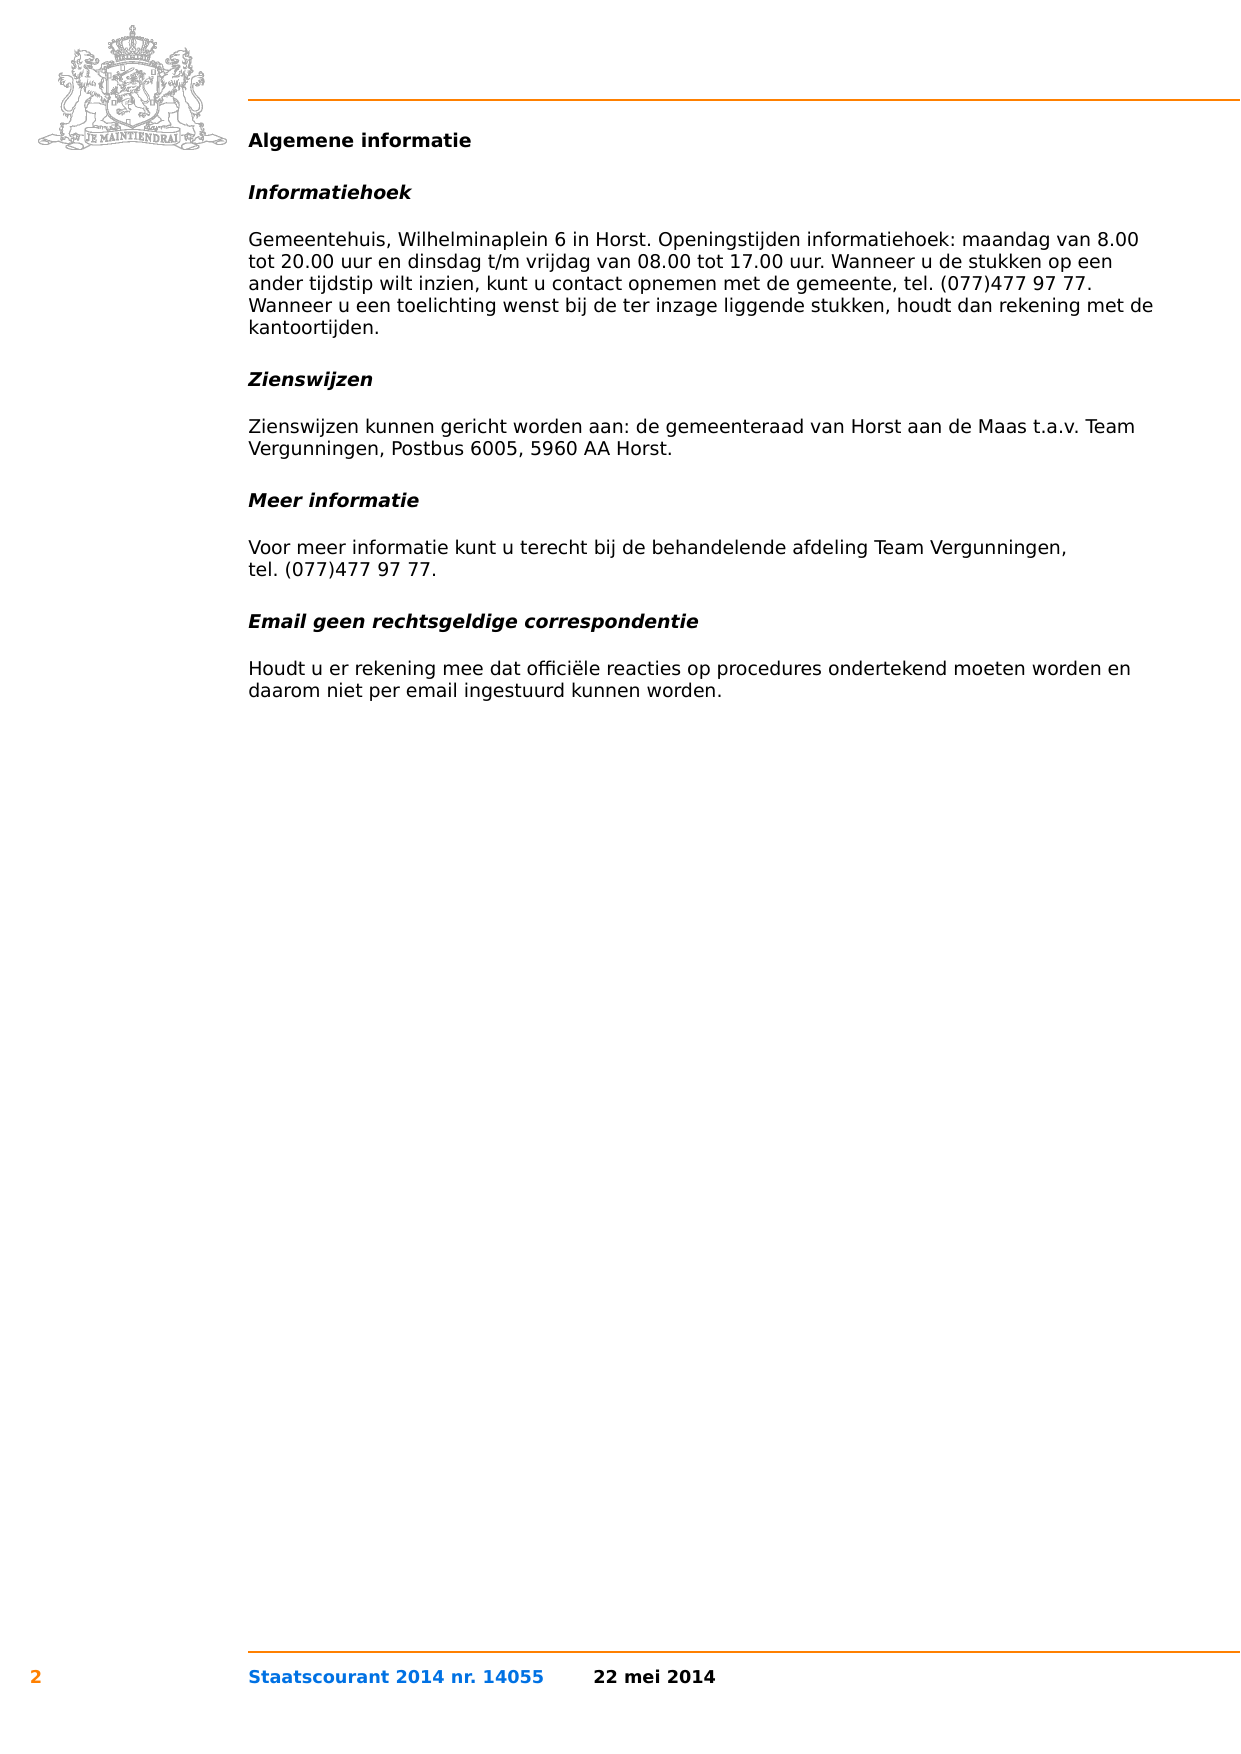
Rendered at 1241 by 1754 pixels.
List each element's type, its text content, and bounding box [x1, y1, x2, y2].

text Gemeentehuis, Wilhelminaplein 6 in Horst. Openingstijden informatiehoek: maandag van 8.00 tot 20.00 uur en dinsdag t/m vrijdag van 08.00 tot 17.00 uur. Wanneer u de stukken op een ander tijdstip wilt inzien, kunt u contact opnemen met de gemeente, tel. (077)477 97 77. Wanneer u een toelichting wenst bij de ter inzage liggende stukken, houdt dan rekening met de kantoortijden. [248, 229, 1163, 339]
picture [38, 25, 227, 150]
text Zienswijzen kunnen gericht worden aan: de gemeenteraad van Horst aan de Maas t.a.v. Team Vergunningen, Postbus 6005, 5960 AA Horst. [248, 416, 1163, 460]
subtitle Algemene informatie [248, 130, 1163, 152]
subtitle Email geen rechtsgeldige correspondentie [248, 611, 1163, 633]
subtitle Informatiehoek [248, 182, 1163, 204]
subtitle Zienswijzen [248, 369, 1163, 391]
subtitle Meer informatie [248, 490, 1163, 512]
text Houdt u er rekening mee dat officiële reacties op procedures ondertekend moeten worden en daarom niet per email ingestuurd kunnen worden. [248, 658, 1163, 702]
text Voor meer informatie kunt u terecht bij de behandelende afdeling Team Vergunningen, tel. (077)477 97 77. [248, 537, 1163, 581]
